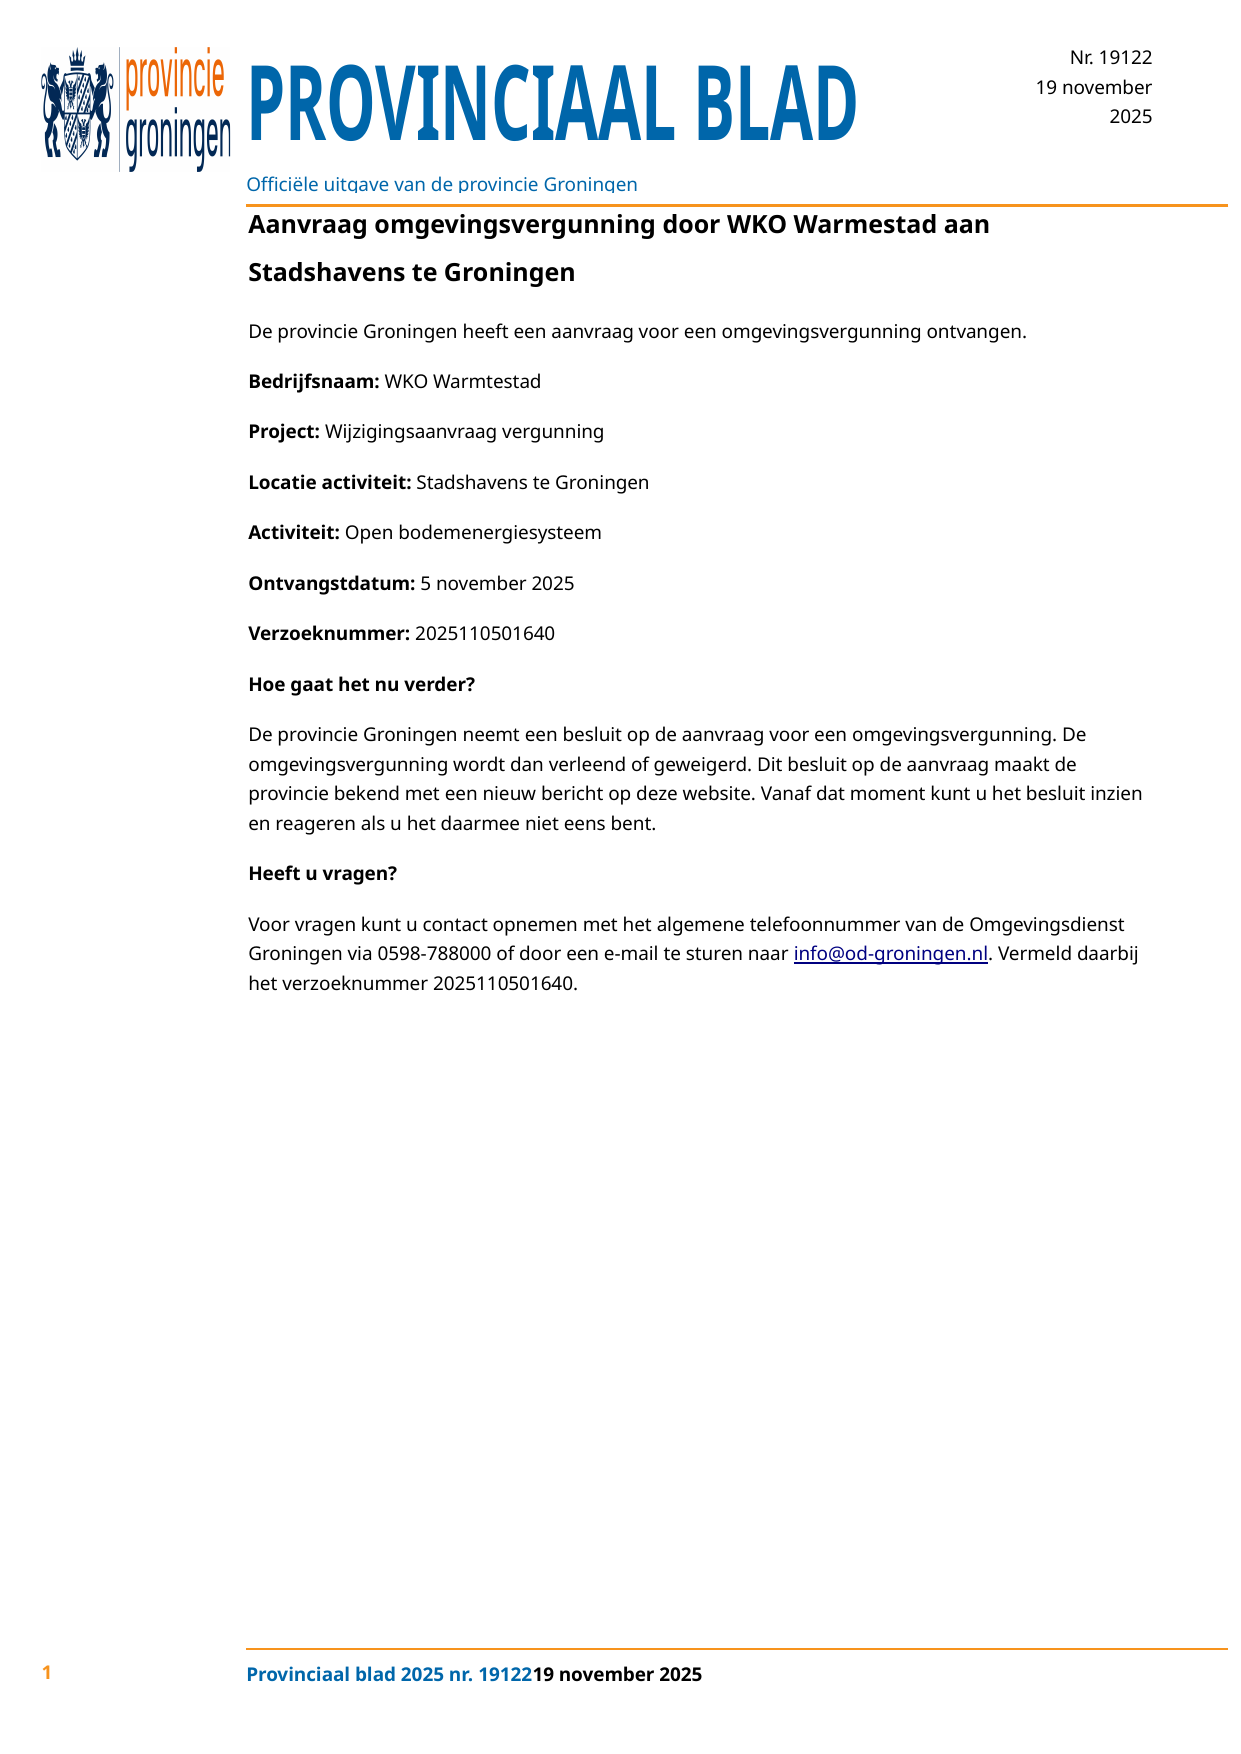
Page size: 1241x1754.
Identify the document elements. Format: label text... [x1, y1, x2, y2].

text Heeft u vragen? [248, 860, 1152, 886]
text Activiteit: Open bodemenergiesysteem [248, 519, 1152, 545]
text Aanvraag omgevingsvergunning door WKO Warmestad aan Stadshavens te Groningen [248, 207, 1152, 288]
text Project: Wijzigingsaanvraag vergunning [248, 419, 1152, 444]
text De provincie Groningen heeft een aanvraag voor een omgevingsvergunning ontvangen. [248, 318, 1152, 344]
picture [41, 47, 231, 172]
text Locatie activiteit: Stadshavens te Groningen [248, 469, 1152, 495]
text De provincie Groningen neemt een besluit op de aanvraag voor een omgevingsvergunning. De omgevingsvergunning wordt dan verleend of geweigerd. Dit besluit op de aanvraag maakt de provincie bekend met een nieuw bericht op deze website. Vanaf dat moment kunt u het besluit inzien en reageren als u het daarmee niet eens bent. [248, 721, 1152, 836]
text Voor vragen kunt u contact opnemen met het algemene telefoonnummer van de Omgevingsdienst Groningen via 0598-788000 of door een e-mail te sturen naar info@od-groningen.nl. Vermeld daarbij het verzoeknummer 2025110501640. [248, 911, 1152, 996]
text Bedrijfsnaam: WKO Warmtestad [248, 368, 1152, 394]
text Ontvangstdatum: 5 november 2025 [248, 570, 1152, 596]
text Verzoeknummer: 2025110501640 [248, 620, 1152, 646]
text Hoe gaat het nu verder? [248, 671, 1152, 697]
